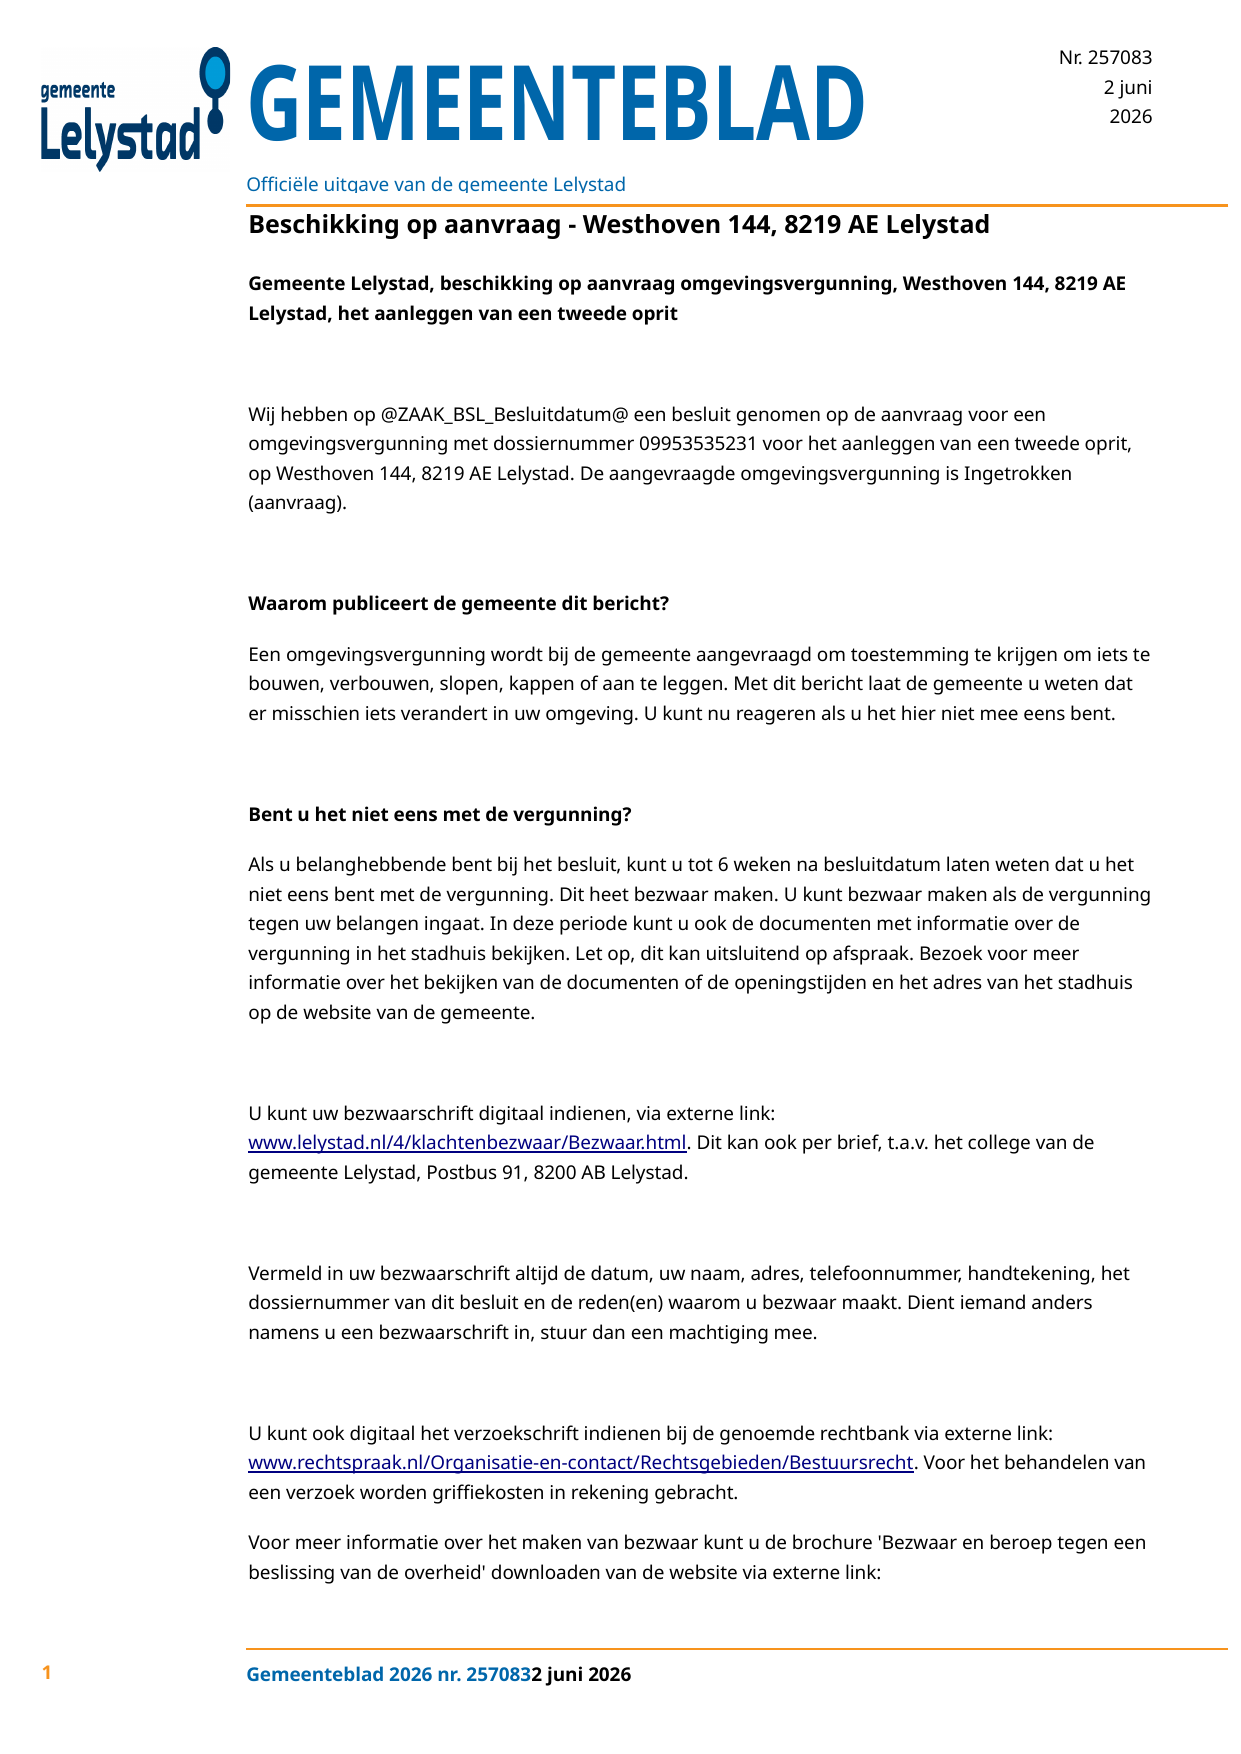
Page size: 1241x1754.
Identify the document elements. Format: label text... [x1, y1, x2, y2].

text U kunt ook digitaal het verzoekschrift indienen bij de genoemde rechtbank via externe link: www.rechtspraak.nl/Organisatie-en-contact/Rechtsgebieden/Bestuursrecht. Voor het behandelen van een verzoek worden griffiekosten in rekening gebracht. [248, 1420, 1152, 1505]
text Vermeld in uw bezwaarschrift altijd de datum, uw naam, adres, telefoonnummer, handtekening, het dossiernummer van dit besluit en de reden(en) waarom u bezwaar maakt. Dient iemand anders namens u een bezwaarschrift in, stuur dan een machtiging mee. [248, 1260, 1152, 1345]
text Voor meer informatie over het maken van bezwaar kunt u de brochure 'Bezwaar en beroep tegen een beslissing van de overheid' downloaden van de website via externe link: [248, 1529, 1152, 1585]
text Beschikking op aanvraag - Westhoven 144, 8219 AE Lelystad [248, 207, 1152, 241]
text Wij hebben op @ZAAK_BSL_Besluitdatum@ een besluit genomen op de aanvraag voor een omgevingsvergunning met dossiernummer 09953535231 voor het aanleggen van een tweede oprit, op Westhoven 144, 8219 AE Lelystad. De aangevraagde omgevingsvergunning is Ingetrokken (aanvraag). [248, 401, 1152, 515]
text U kunt uw bezwaarschrift digitaal indienen, via externe link: www.lelystad.nl/4/klachtenbezwaar/Bezwaar.html. Dit kan ook per brief, t.a.v. het college van de gemeente Lelystad, Postbus 91, 8200 AB Lelystad. [248, 1100, 1152, 1185]
text Bent u het niet eens met de vergunning? [248, 801, 1152, 826]
text Een omgevingsvergunning wordt bij de gemeente aangevraagd om toestemming te krijgen om iets te bouwen, verbouwen, slopen, kappen of aan te leggen. Met dit bericht laat de gemeente u weten dat er misschien iets verandert in uw omgeving. U kunt nu reageren als u het hier niet mee eens bent. [248, 641, 1152, 726]
text Gemeente Lelystad, beschikking op aanvraag omgevingsvergunning, Westhoven 144, 8219 AE Lelystad, het aanleggen van een tweede oprit [248, 270, 1152, 326]
text Waarom publiceert de gemeente dit bericht? [248, 590, 1152, 616]
text Als u belanghebbende bent bij het besluit, kunt u tot 6 weken na besluitdatum laten weten dat u het niet eens bent met de vergunning. Dit heet bezwaar maken. U kunt bezwaar maken als de vergunning tegen uw belangen ingaat. In deze periode kunt u ook de documenten met informatie over de vergunning in het stadhuis bekijken. Let op, dit kan uitsluitend op afspraak. Bezoek voor meer informatie over het bekijken van de documenten of de openingstijden en het adres van het stadhuis op de website van de gemeente. [248, 851, 1152, 1025]
picture [41, 47, 231, 172]
